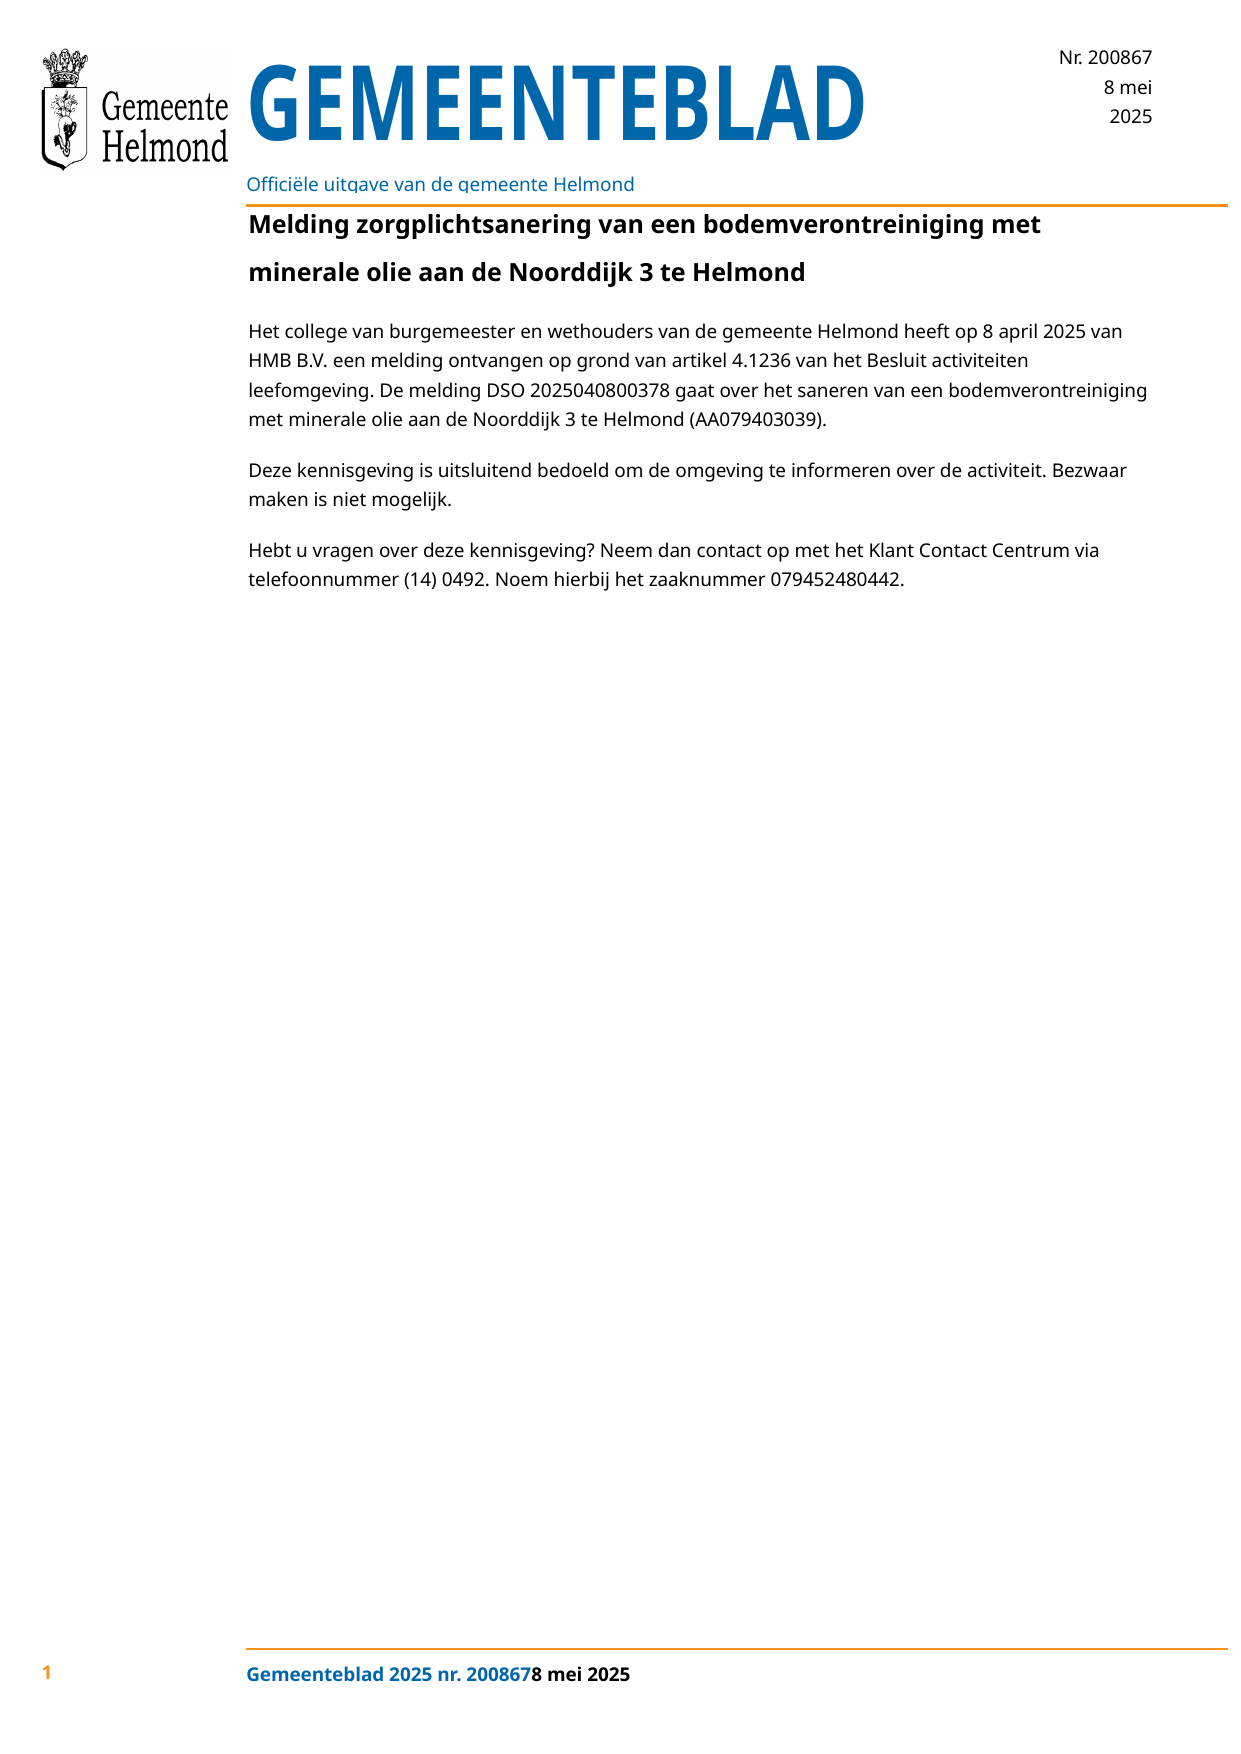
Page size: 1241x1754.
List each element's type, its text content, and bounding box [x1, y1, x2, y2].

text Melding zorgplichtsanering van een bodemverontreiniging met minerale olie aan de Noorddijk 3 te Helmond [248, 207, 1152, 288]
text Deze kennisgeving is uitsluitend bedoeld om de omgeving te informeren over de activiteit. Bezwaar maken is niet mogelijk. [248, 457, 1152, 512]
text Het college van burgemeester en wethouders van de gemeente Helmond heeft op 8 april 2025 van HMB B.V. een melding ontvangen op grond van artikel 4.1236 van het Besluit activiteiten leefomgeving. De melding DSO 2025040800378 gaat over het saneren van een bodemverontreiniging met minerale olie aan de Noorddijk 3 te Helmond (AA079403039). [248, 318, 1152, 432]
picture [41, 47, 231, 172]
text Hebt u vragen over deze kennisgeving? Neem dan contact op met het Klant Contact Centrum via telefoonnummer (14) 0492. Noem hierbij het zaaknummer 079452480442. [248, 537, 1152, 592]
